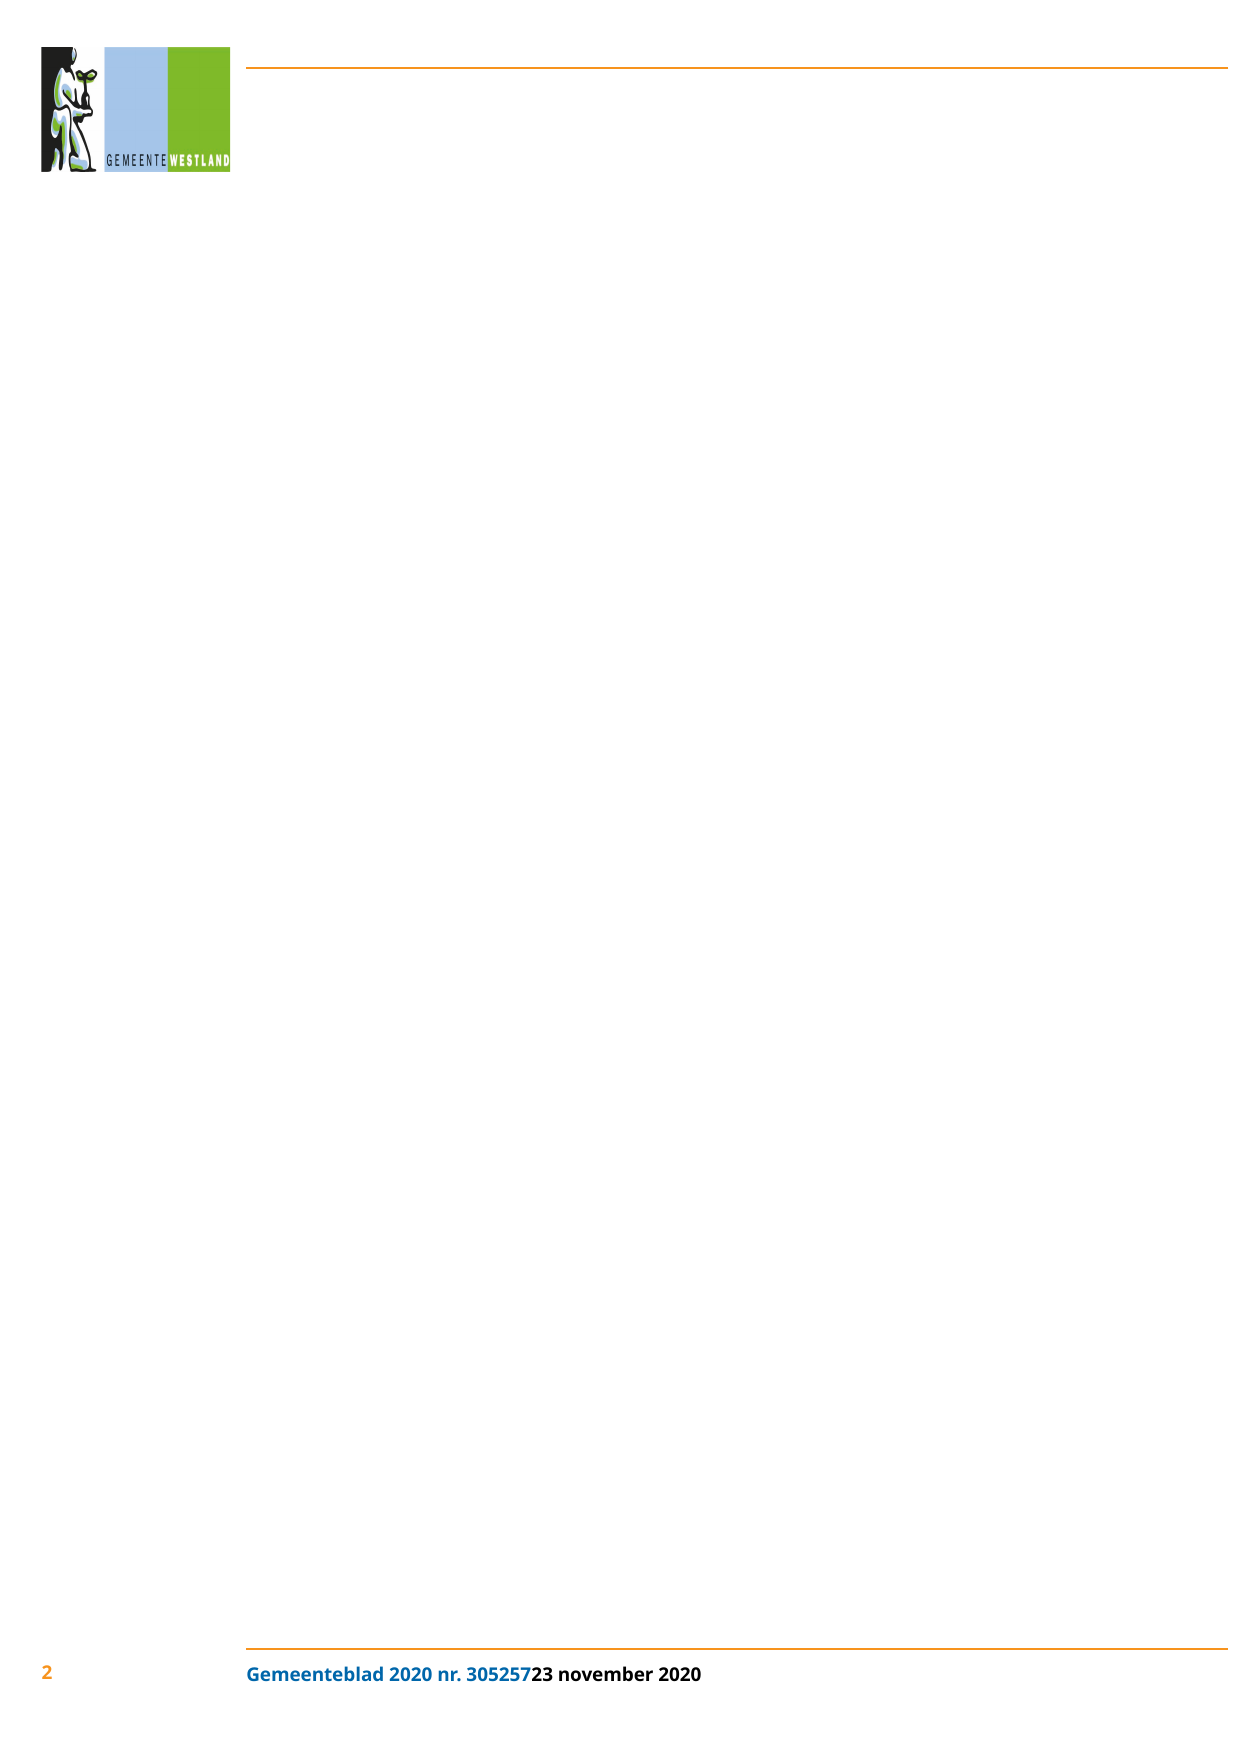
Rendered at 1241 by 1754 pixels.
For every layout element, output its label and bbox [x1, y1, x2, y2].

picture [41, 47, 231, 172]
